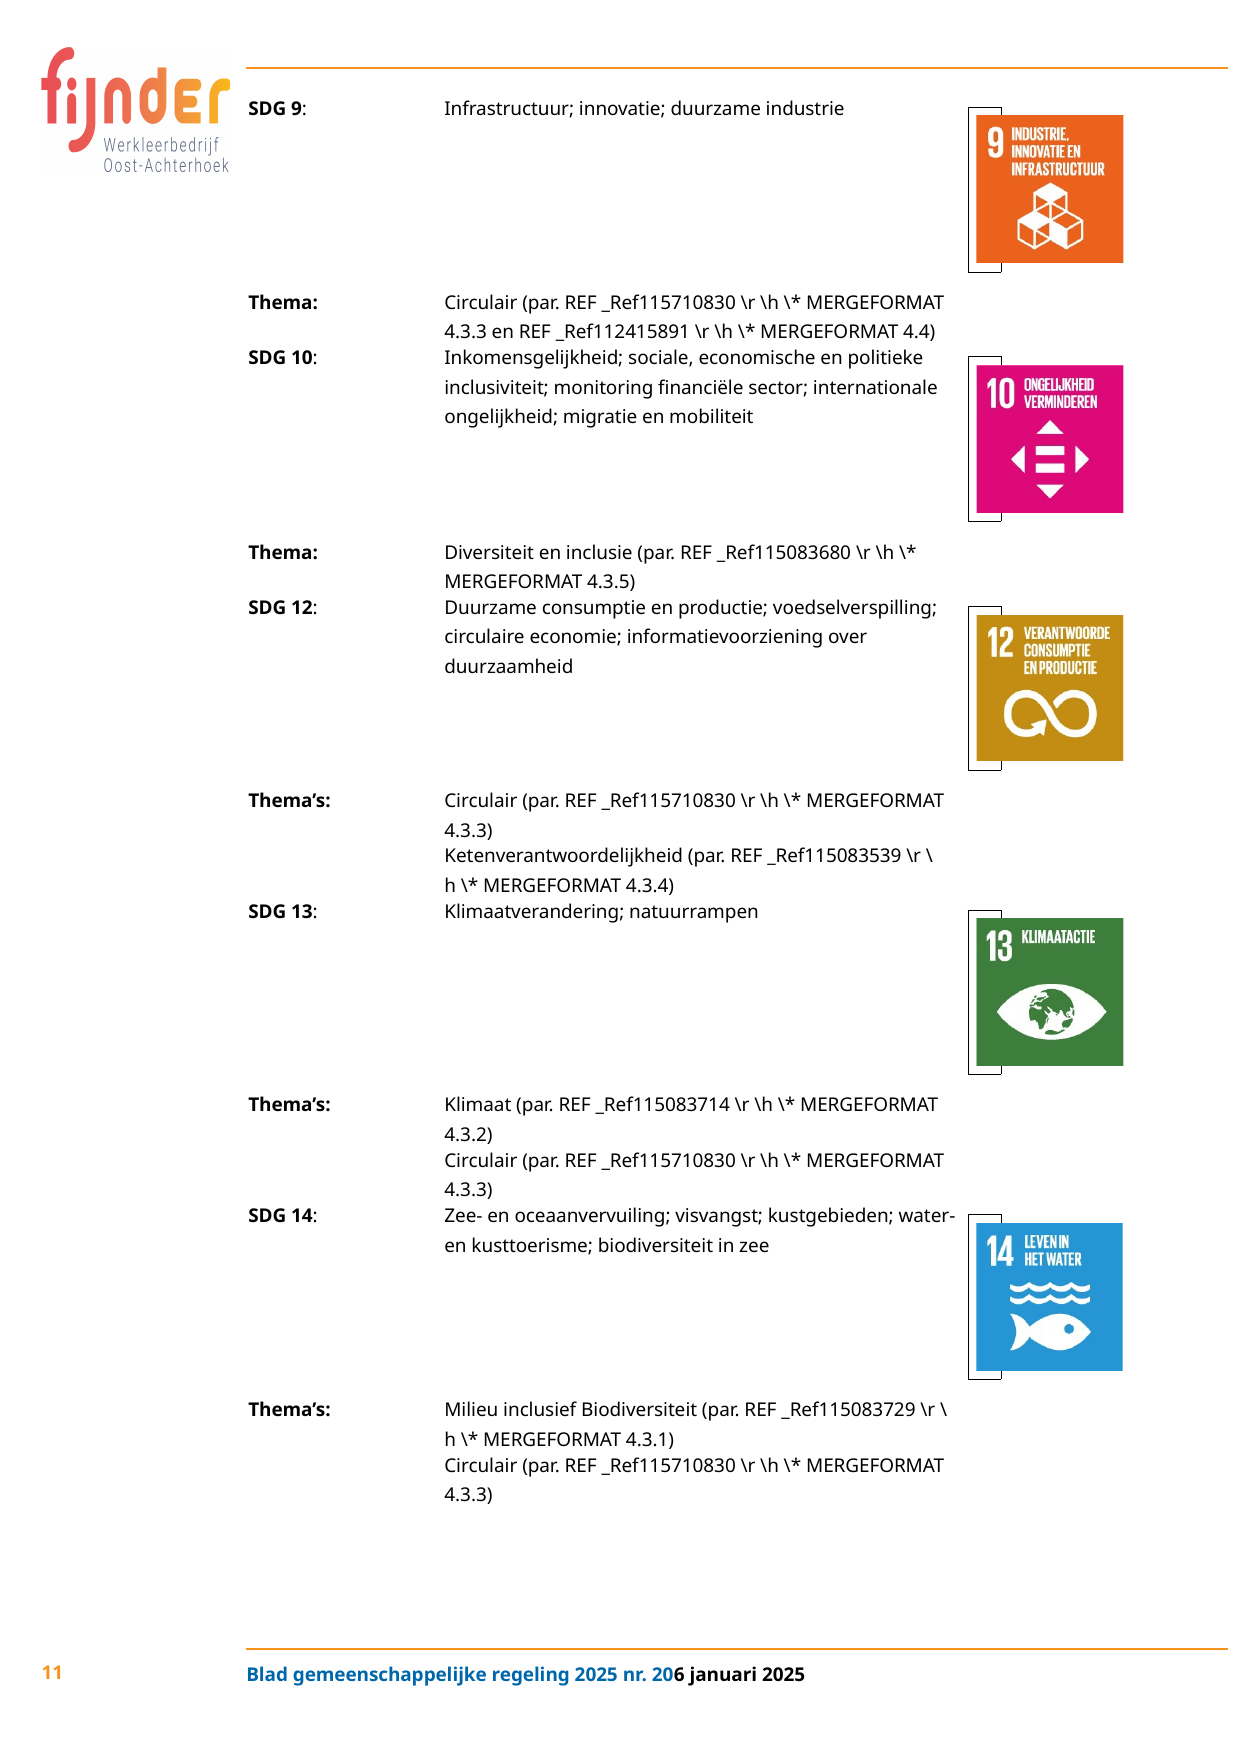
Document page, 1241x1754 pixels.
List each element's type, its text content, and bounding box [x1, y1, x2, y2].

table_cell Klimaatverandering; natuurrampen [444, 898, 956, 1092]
table_cell SDG 10: [248, 345, 444, 539]
table_cell Klimaat (par. REF _Ref115083714 \r \h \* MERGEFORMAT 4.3.2) [444, 1092, 956, 1147]
table_cell Circulair (par. REF _Ref115710830 \r \h \* MERGEFORMAT 4.3.3 en REF _Ref112415891 \r \h \* MERGEFORMAT 4.4) [444, 289, 956, 344]
table_cell [956, 1147, 1152, 1202]
table_cell Infrastructuur; innovatie; duurzame industrie [444, 95, 956, 289]
table_cell [956, 1397, 1152, 1452]
table_cell [956, 898, 1152, 1092]
table_cell [956, 1452, 1152, 1507]
table_cell [956, 787, 1152, 843]
table_cell [248, 843, 444, 898]
picture [976, 115, 1124, 263]
table_cell [956, 513, 1152, 539]
table_cell Zee- en oceaanvervuiling; visvangst; kustgebieden; water- en kusttoerisme; biodiversiteit in zee [444, 1202, 956, 1397]
table_cell [956, 95, 1152, 289]
table_cell Circulair (par. REF _Ref115710830 \r \h \* MERGEFORMAT 4.3.3) [444, 1452, 956, 1507]
table_cell [956, 843, 1152, 898]
table_cell [956, 539, 1152, 594]
picture [976, 365, 1124, 513]
table_cell [956, 1092, 1152, 1147]
table_cell SDG 12: [248, 594, 444, 787]
table_cell Circulair (par. REF _Ref115710830 \r \h \* MERGEFORMAT 4.3.3) [444, 1147, 956, 1202]
table_cell [956, 594, 1152, 787]
table_cell Thema’s: [248, 1397, 444, 1452]
table_cell [969, 357, 1001, 512]
table_cell Duurzame consumptie en productie; voedselverspilling; circulaire economie; informatievoorziening over duurzaamheid [444, 594, 956, 787]
table_cell SDG 13: [248, 898, 444, 1092]
table_cell [956, 289, 1152, 344]
table_cell Circulair (par. REF _Ref115710830 \r \h \* MERGEFORMAT 4.3.3) [444, 787, 956, 843]
table_cell Thema: [248, 289, 444, 344]
table_cell SDG 14: [248, 1202, 444, 1397]
table_cell Diversiteit en inclusie (par. REF _Ref115083680 \r \h \* MERGEFORMAT 4.3.5) [444, 539, 956, 594]
picture [976, 1223, 1123, 1371]
picture [976, 615, 1124, 761]
table_cell Thema’s: [248, 787, 444, 843]
table_cell [956, 1202, 1152, 1397]
table_cell Inkomensgelijkheid; sociale, economische en politieke inclusiviteit; monitoring financiële sector; internationale ongelijkheid; migratie en mobiliteit [444, 345, 956, 539]
table_cell Ketenverantwoordelijkheid (par. REF _Ref115083539 \r \h \* MERGEFORMAT 4.3.4) [444, 843, 956, 898]
table_cell Thema’s: [248, 1092, 444, 1147]
table_cell Milieu inclusief Biodiversiteit (par. REF _Ref115083729 \r \h \* MERGEFORMAT 4.3.1) [444, 1397, 956, 1452]
table_cell Thema: [248, 539, 444, 594]
table_cell [248, 1452, 444, 1507]
picture [41, 47, 231, 172]
table_cell [956, 345, 1152, 512]
table_cell SDG 9: [248, 95, 444, 289]
table_cell [248, 1147, 444, 1202]
picture [976, 918, 1124, 1066]
